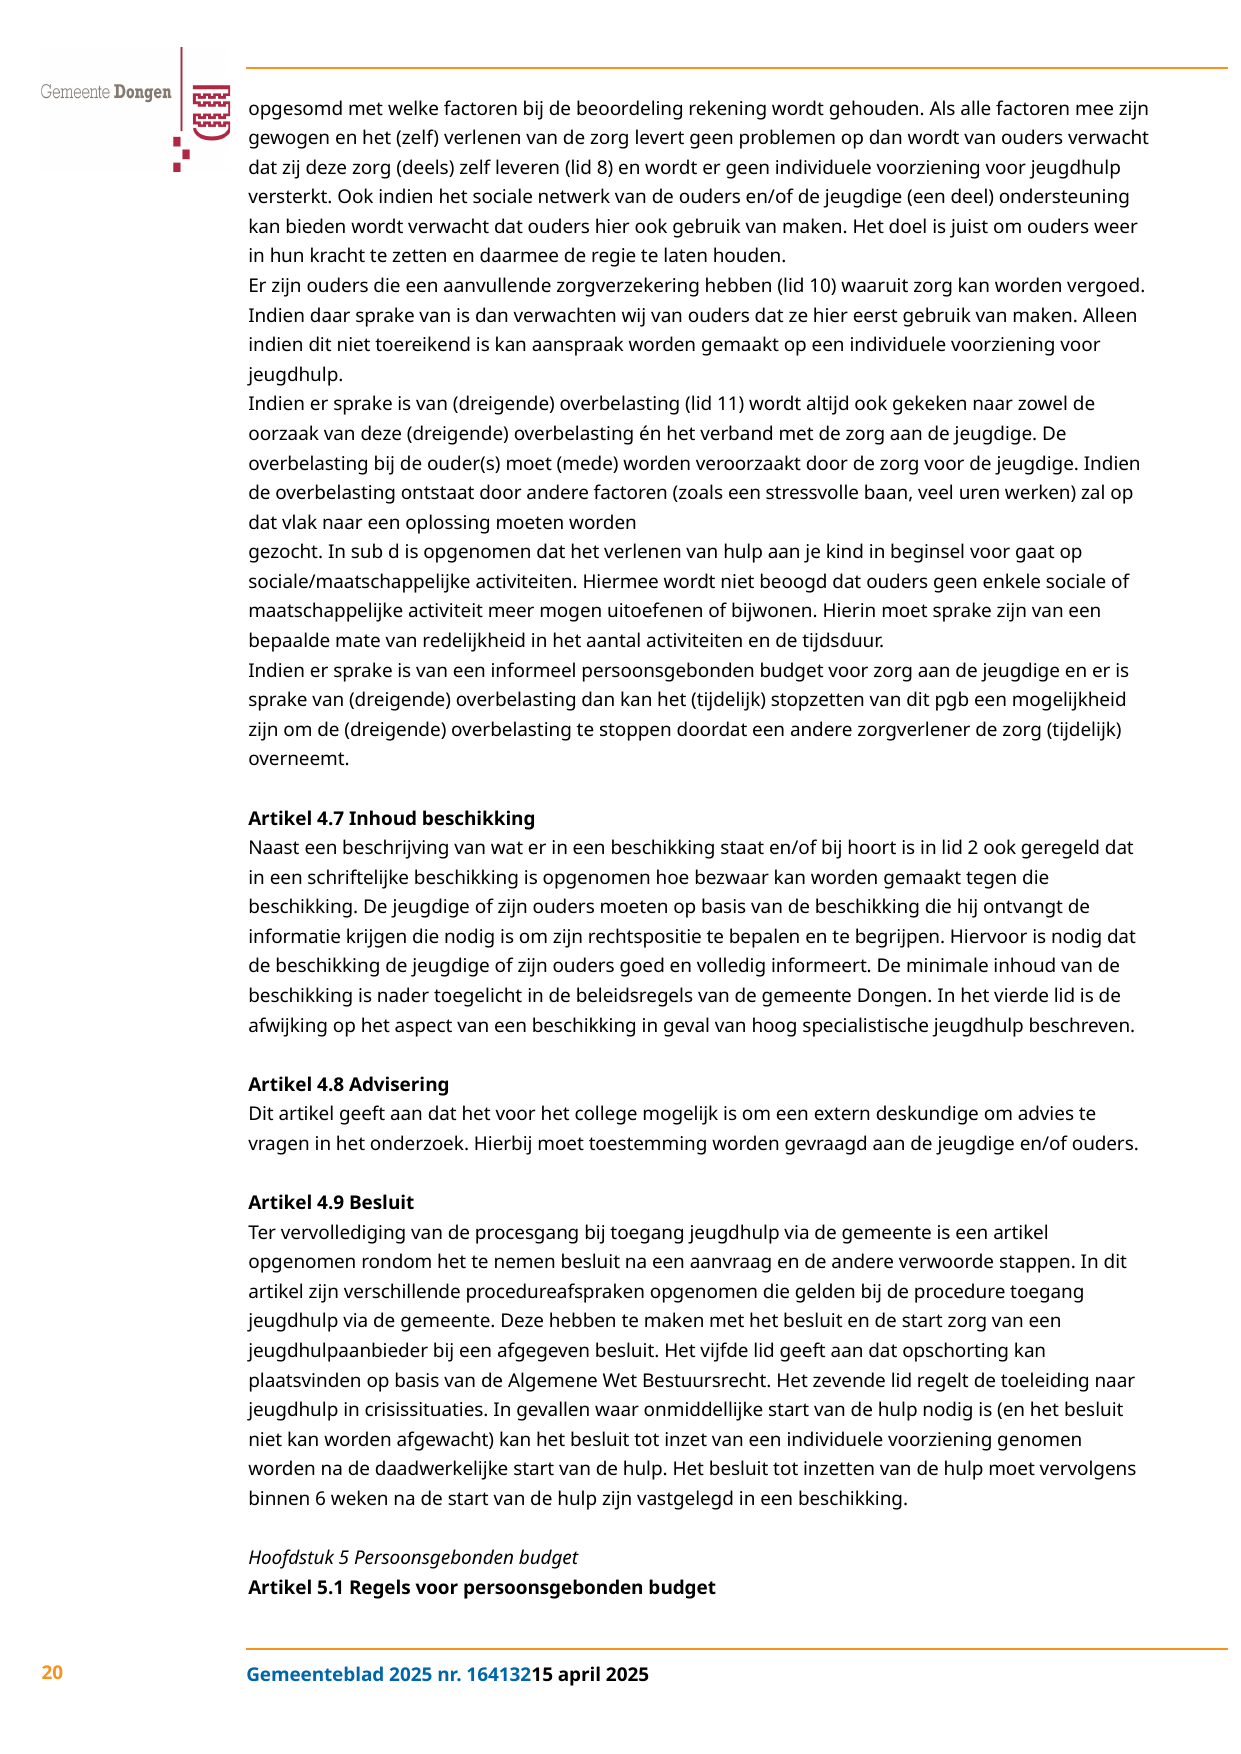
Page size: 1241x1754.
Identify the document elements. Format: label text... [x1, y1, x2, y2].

text Ter vervollediging van de procesgang bij toegang jeugdhulp via de gemeente is een artikel opgenomen rondom het te nemen besluit na een aanvraag en de andere verwoorde stappen. In dit artikel zijn verschillende procedureafspraken opgenomen die gelden bij de procedure toegang jeugdhulp via de gemeente. Deze hebben te maken met het besluit en de start zorg van een jeugdhulpaanbieder bij een afgegeven besluit. Het vijfde lid geeft aan dat opschorting kan plaatsvinden op basis van de Algemene Wet Bestuursrecht. Het zevende lid regelt de toeleiding naar jeugdhulp in crisissituaties. In gevallen waar onmiddellijke start van de hulp nodig is (en het besluit niet kan worden afgewacht) kan het besluit tot inzet van een individuele voorziening genomen worden na de daadwerkelijke start van de hulp. Het besluit tot inzetten van de hulp moet vervolgens binnen 6 weken na de start van de hulp zijn vastgelegd in een beschikking. [248, 1219, 1152, 1511]
text Artikel 4.7 Inhoud beschikking [248, 805, 1152, 831]
text Artikel 4.8 Advisering [248, 1071, 1152, 1097]
text Indien er sprake is van (dreigende) overbelasting (lid 11) wordt altijd ook gekeken naar zowel de oorzaak van deze (dreigende) overbelasting én het verband met de zorg aan de jeugdige. De overbelasting bij de ouder(s) moet (mede) worden veroorzaakt door de zorg voor de jeugdige. Indien de overbelasting ontstaat door andere factoren (zoals een stressvolle baan, veel uren werken) zal op dat vlak naar een oplossing moeten worden [248, 391, 1152, 535]
text Artikel 5.1 Regels voor persoonsgebonden budget [248, 1574, 1152, 1600]
text Artikel 4.9 Besluit [248, 1189, 1152, 1215]
text Hoofdstuk 5 Persoonsgebonden budget [248, 1544, 1152, 1570]
text Indien er sprake is van een informeel persoonsgebonden budget voor zorg aan de jeugdige en er is sprake van (dreigende) overbelasting dan kan het (tijdelijk) stopzetten van dit pgb een mogelijkheid zijn om de (dreigende) overbelasting te stoppen doordat een andere zorgverlener de zorg (tijdelijk) overneemt. [248, 657, 1152, 771]
text Naast een beschrijving van wat er in een beschikking staat en/of bij hoort is in lid 2 ook geregeld dat in een schriftelijke beschikking is opgenomen hoe bezwaar kan worden gemaakt tegen die beschikking. De jeugdige of zijn ouders moeten op basis van de beschikking die hij ontvangt de informatie krijgen die nodig is om zijn rechtspositie te bepalen en te begrijpen. Hiervoor is nodig dat de beschikking de jeugdige of zijn ouders goed en volledig informeert. De minimale inhoud van de beschikking is nader toegelicht in de beleidsregels van de gemeente Dongen. In het vierde lid is de afwijking op het aspect van een beschikking in geval van hoog specialistische jeugdhulp beschreven. [248, 834, 1152, 1038]
picture [41, 47, 231, 172]
text gezocht. In sub d is opgenomen dat het verlenen van hulp aan je kind in beginsel voor gaat op sociale/maatschappelijke activiteiten. Hiermee wordt niet beoogd dat ouders geen enkele sociale of maatschappelijke activiteit meer mogen uitoefenen of bijwonen. Hierin moet sprake zijn van een bepaalde mate van redelijkheid in het aantal activiteiten en de tijdsduur. [248, 538, 1152, 653]
text Dit artikel geeft aan dat het voor het college mogelijk is om een extern deskundige om advies te vragen in het onderzoek. Hierbij moet toestemming worden gevraagd aan de jeugdige en/of ouders. [248, 1101, 1152, 1156]
text opgesomd met welke factoren bij de beoordeling rekening wordt gehouden. Als alle factoren mee zijn gewogen en het (zelf) verlenen van de zorg levert geen problemen op dan wordt van ouders verwacht dat zij deze zorg (deels) zelf leveren (lid 8) en wordt er geen individuele voorziening voor jeugdhulp versterkt. Ook indien het sociale netwerk van de ouders en/of de jeugdige (een deel) ondersteuning kan bieden wordt verwacht dat ouders hier ook gebruik van maken. Het doel is juist om ouders weer in hun kracht te zetten en daarmee de regie te laten houden. [248, 95, 1152, 268]
text Er zijn ouders die een aanvullende zorgverzekering hebben (lid 10) waaruit zorg kan worden vergoed. Indien daar sprake van is dan verwachten wij van ouders dat ze hier eerst gebruik van maken. Alleen indien dit niet toereikend is kan aanspraak worden gemaakt op een individuele voorziening voor jeugdhulp. [248, 272, 1152, 387]
